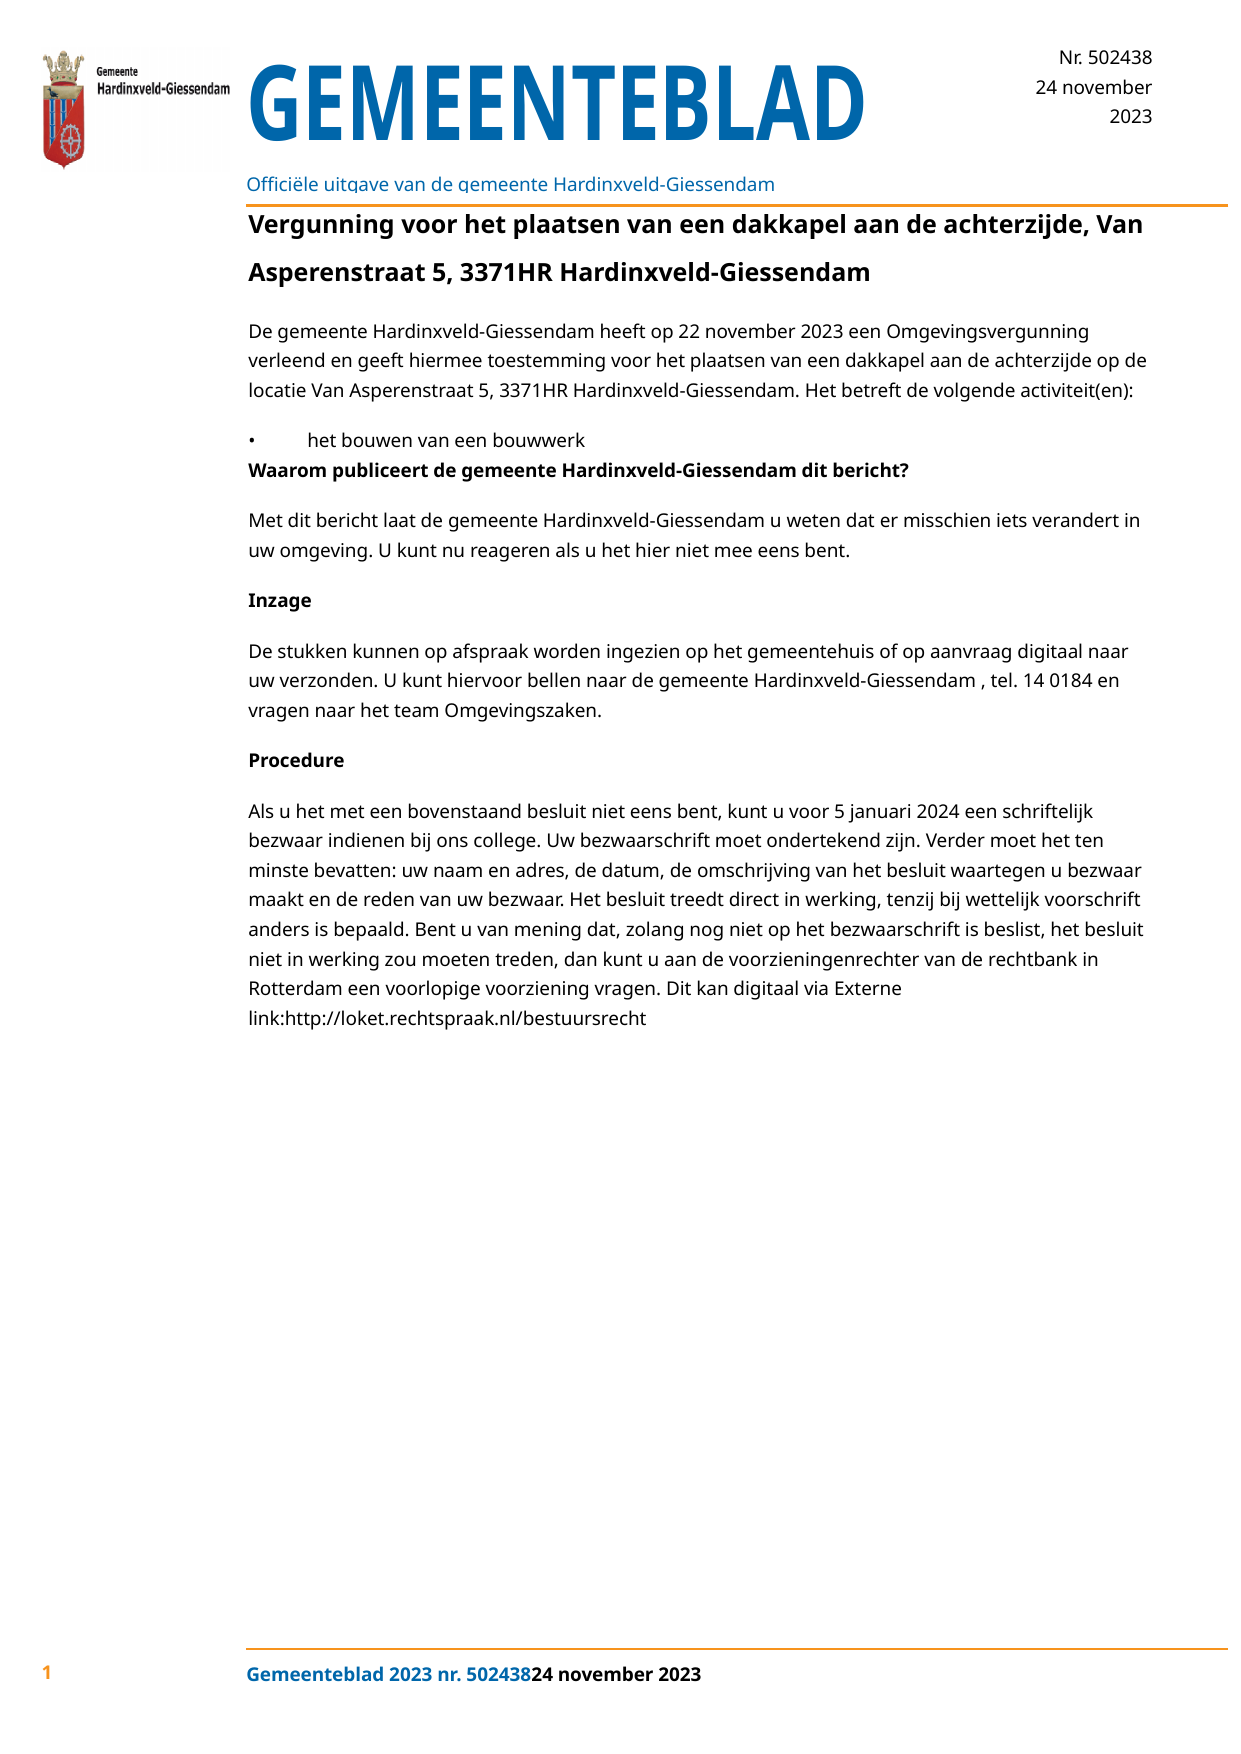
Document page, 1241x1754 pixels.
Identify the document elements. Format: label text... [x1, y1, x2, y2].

text De gemeente Hardinxveld-Giessendam heeft op 22 november 2023 een Omgevingsvergunning verleend en geeft hiermee toestemming voor het plaatsen van een dakkapel aan de achterzijde op de locatie Van Asperenstraat 5, 3371HR Hardinxveld-Giessendam. Het betreft de volgende activiteit(en): [248, 318, 1152, 403]
list het bouwen van een bouwwerk [248, 427, 1152, 453]
text Waarom publiceert de gemeente Hardinxveld-Giessendam dit bericht? [248, 457, 1152, 483]
text Procedure [248, 747, 1152, 773]
text De stukken kunnen op afspraak worden ingezien op het gemeentehuis of op aanvraag digitaal naar uw verzonden. U kunt hiervoor bellen naar de gemeente Hardinxveld-Giessendam , tel. 14 0184 en vragen naar het team Omgevingszaken. [248, 638, 1152, 723]
text Als u het met een bovenstaand besluit niet eens bent, kunt u voor 5 januari 2024 een schriftelijk bezwaar indienen bij ons college. Uw bezwaarschrift moet ondertekend zijn. Verder moet het ten minste bevatten: uw naam en adres, de datum, de omschrijving van het besluit waartegen u bezwaar maakt en de reden van uw bezwaar. Het besluit treedt direct in werking, tenzij bij wettelijk voorschrift anders is bepaald. Bent u van mening dat, zolang nog niet op het bezwaarschrift is beslist, het besluit niet in werking zou moeten treden, dan kunt u aan de voorzieningenrechter van de rechtbank in Rotterdam een voorlopige voorziening vragen. Dit kan digitaal via Externe link:http://loket.rechtspraak.nl/bestuursrecht [248, 798, 1152, 1031]
text Inzage [248, 587, 1152, 613]
text Vergunning voor het plaatsen van een dakkapel aan de achterzijde, Van Asperenstraat 5, 3371HR Hardinxveld-Giessendam [248, 207, 1152, 288]
text Met dit bericht laat de gemeente Hardinxveld-Giessendam u weten dat er misschien iets verandert in uw omgeving. U kunt nu reageren als u het hier niet mee eens bent. [248, 507, 1152, 563]
picture [41, 47, 231, 172]
